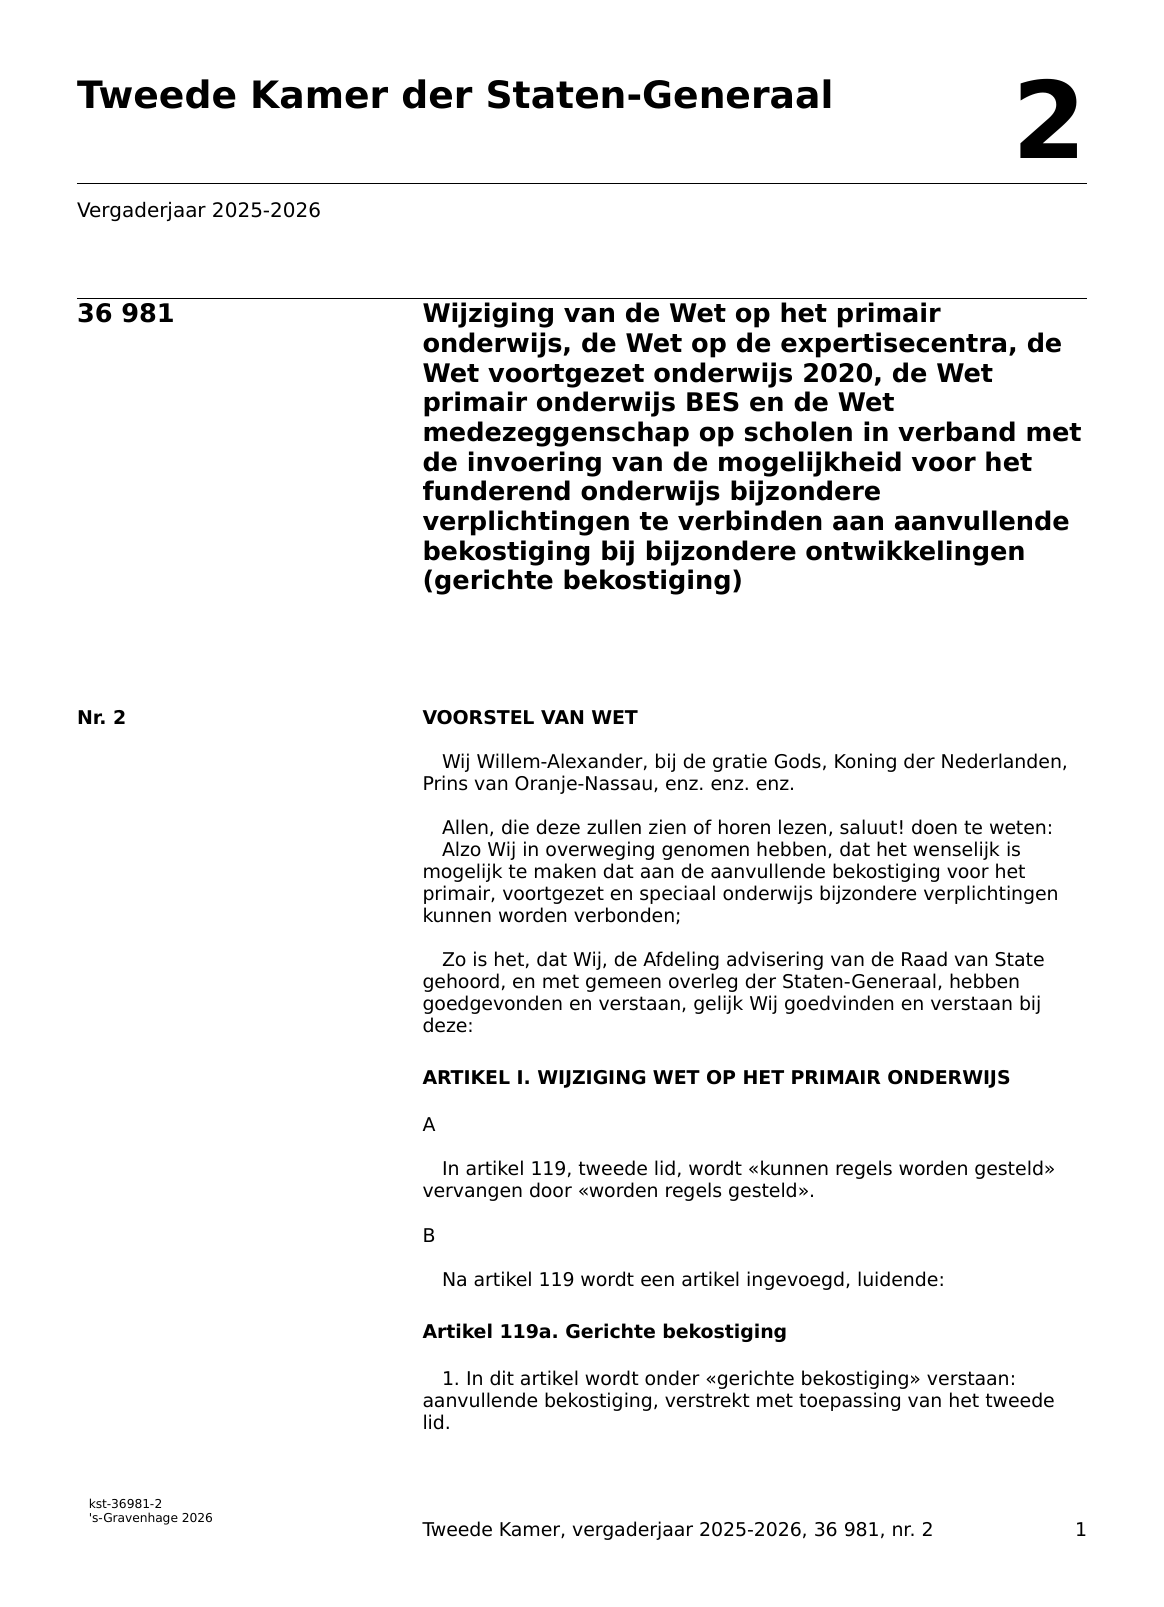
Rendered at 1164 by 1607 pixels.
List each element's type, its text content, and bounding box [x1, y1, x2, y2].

text Zo is het, dat Wij, de Afdeling advisering van de Raad van State gehoord, en met gemeen overleg der Staten-Generaal, hebben goedgevonden en verstaan, gelijk Wij goedvinden en verstaan bij deze: [422, 949, 1087, 1037]
subtitle ARTIKEL I. WIJZIGING WET OP HET PRIMAIR ONDERWIJS [422, 1067, 1087, 1089]
text In artikel 119, tweede lid, wordt «kunnen regels worden gesteld» vervangen door «worden regels gesteld». [422, 1158, 1087, 1202]
table_cell Vergaderjaar 2025-2026 [77, 184, 1087, 298]
text A [422, 1114, 1087, 1136]
text B [422, 1224, 1087, 1246]
subtitle 36 981 Wijziging van de Wet op het primair onderwijs, de Wet op de expertisecentra, de Wet voortgezet onderwijs 2020, de Wet primair onderwijs BES en de Wet medezeggenschap op scholen in verband met de invoering van de mogelijkheid voor het funderend onderwijs bijzondere verplichtingen te verbinden aan aanvullende bekostiging bij bijzondere ontwikkelingen (gerichte bekostiging) [77, 299, 1087, 596]
text Allen, die deze zullen zien of horen lezen, saluut! doen te weten: [422, 817, 1087, 839]
text Na artikel 119 wordt een artikel ingevoegd, luidende: [422, 1269, 1087, 1291]
table_header 2 [886, 59, 1087, 183]
subtitle Artikel 119a. Gerichte bekostiging [422, 1321, 1087, 1343]
text 1. In dit artikel wordt onder «gerichte bekostiging» verstaan: aanvullende bekostiging, verstrekt met toepassing van het tweede lid. [422, 1368, 1087, 1433]
text Wij Willem-Alexander, bij de gratie Gods, Koning der Nederlanden, Prins van Oranje-Nassau, enz. enz. enz. [422, 751, 1087, 795]
table_header Tweede Kamer der Staten-Generaal [77, 59, 886, 183]
text 's-Gravenhage 2026 [88, 1511, 323, 1525]
subtitle Nr. 2 VOORSTEL VAN WET [77, 707, 1087, 729]
text kst-36981-2 [88, 1497, 323, 1511]
text Alzo Wij in overweging genomen hebben, dat het wenselijk is mogelijk te maken dat aan de aanvullende bekostiging voor het primair, voortgezet en speciaal onderwijs bijzondere verplichtingen kunnen worden verbonden; [422, 839, 1087, 927]
